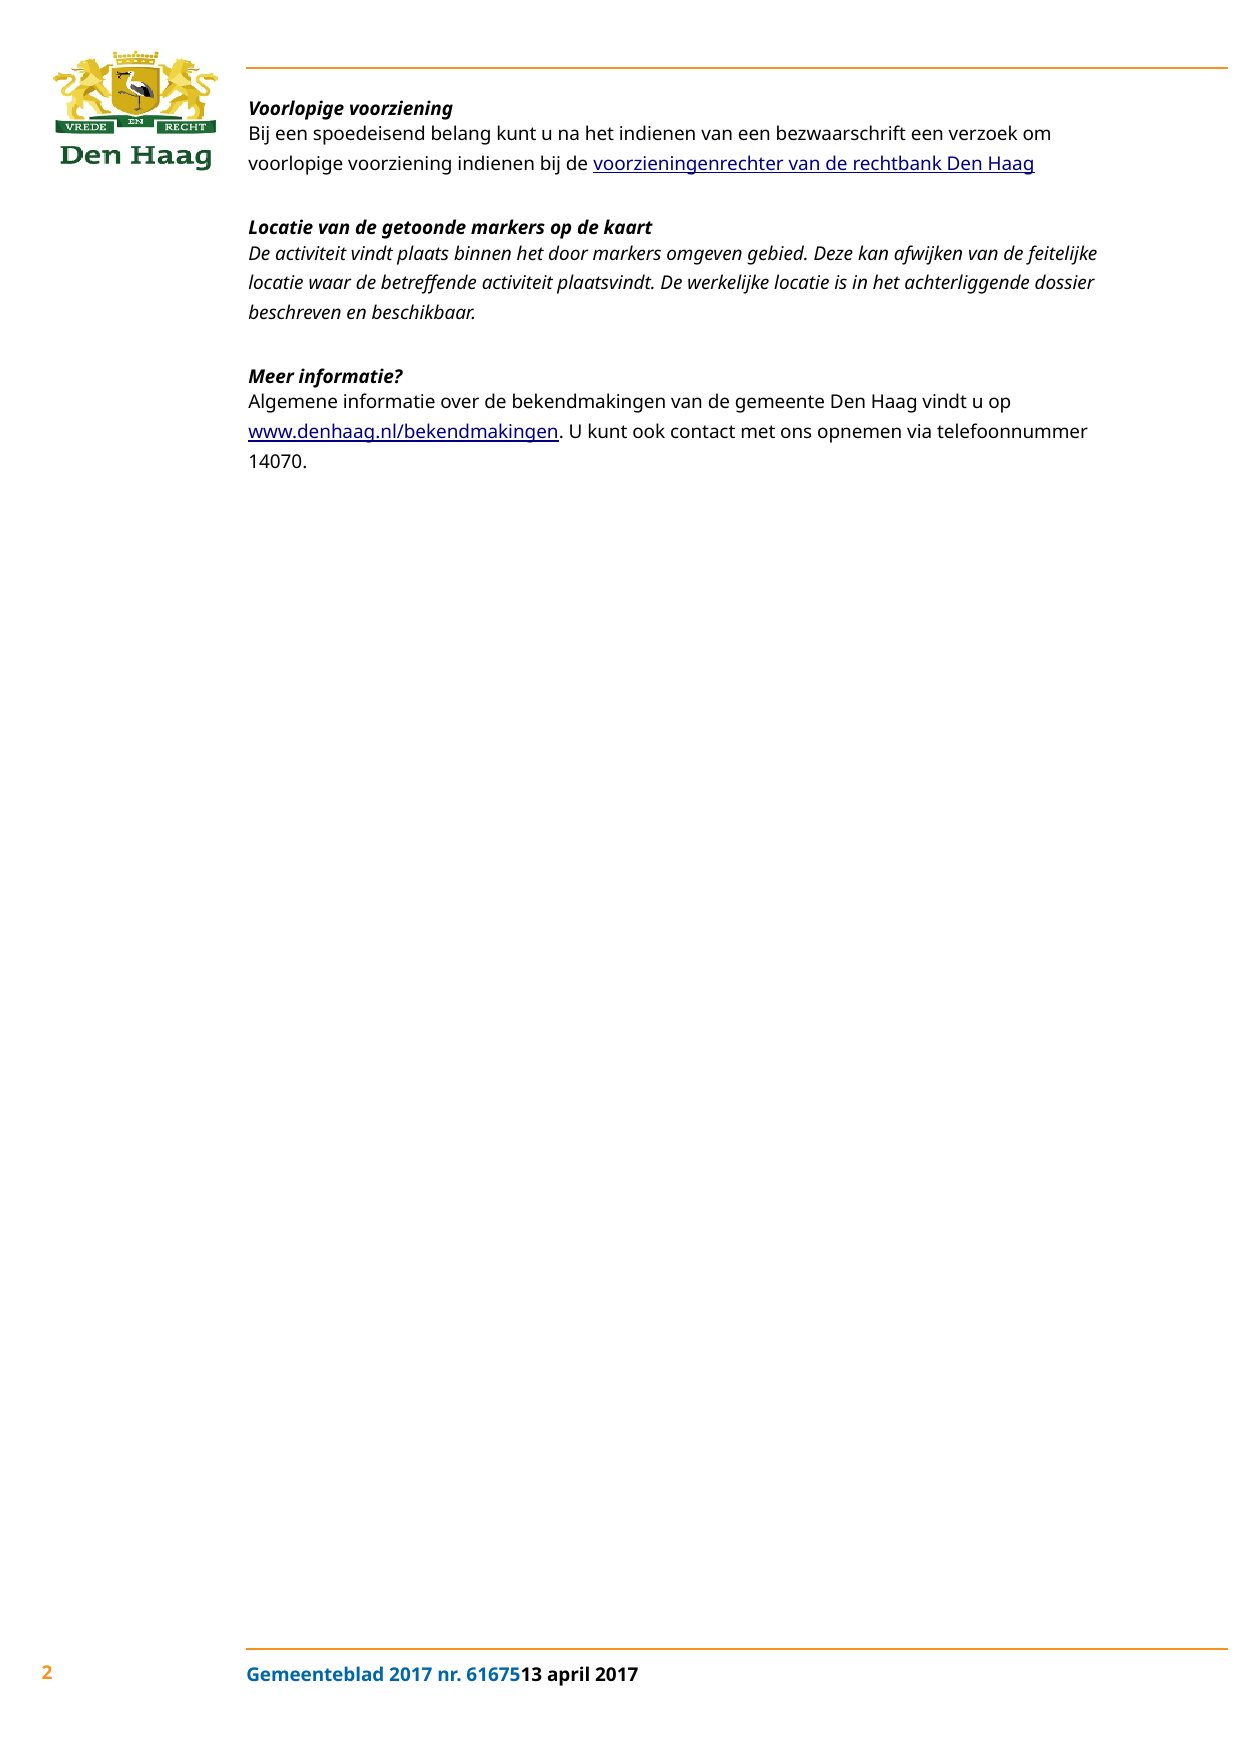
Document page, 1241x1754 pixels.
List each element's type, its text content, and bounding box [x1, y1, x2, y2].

text Voorlopige voorziening [248, 95, 1152, 121]
text Meer informatie? [248, 363, 1152, 389]
text Bij een spoedeisend belang kunt u na het indienen van een bezwaarschrift een verzoek om voorlopige voorziening indienen bij de voorzieningenrechter van de rechtbank Den Haag [248, 121, 1152, 176]
text Locatie van de getoonde markers op de kaart [248, 214, 1152, 240]
picture [41, 47, 231, 172]
text Algemene informatie over de bekendmakingen van de gemeente Den Haag vindt u op www.denhaag.nl/bekendmakingen. U kunt ook contact met ons opnemen via telefoonnummer 14070. [248, 389, 1152, 473]
text De activiteit vindt plaats binnen het door markers omgeven gebied. Deze kan afwijken van de feitelijke locatie waar de betreffende activiteit plaatsvindt. De werkelijke locatie is in het achterliggende dossier beschreven en beschikbaar. [248, 240, 1152, 325]
